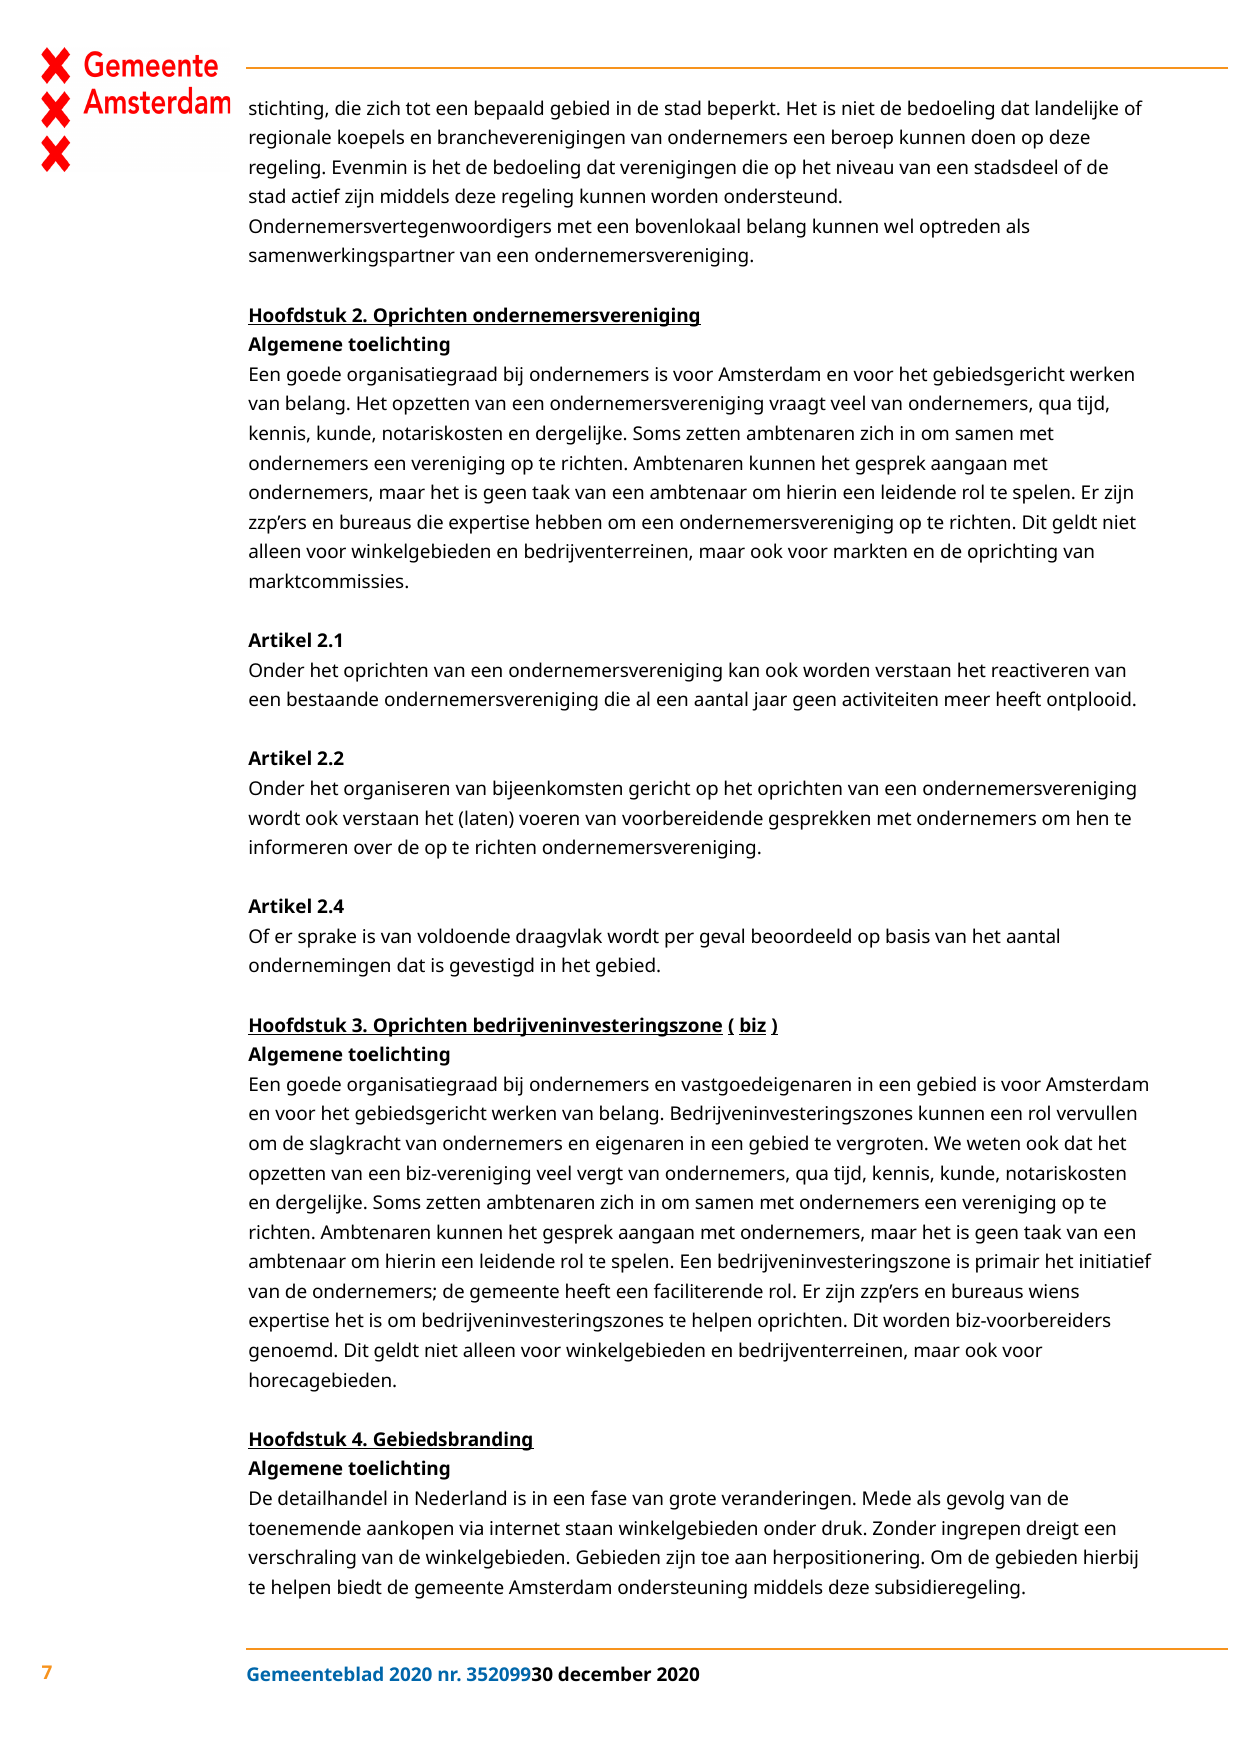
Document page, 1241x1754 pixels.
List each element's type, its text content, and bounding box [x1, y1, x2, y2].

text Een goede organisatiegraad bij ondernemers en vastgoedeigenaren in een gebied is voor Amsterdam en voor het gebiedsgericht werken van belang. Bedrijveninvesteringszones kunnen een rol vervullen om de slagkracht van ondernemers en eigenaren in een gebied te vergroten. We weten ook dat het opzetten van een biz-vereniging veel vergt van ondernemers, qua tijd, kennis, kunde, notariskosten en dergelijke. Soms zetten ambtenaren zich in om samen met ondernemers een vereniging op te richten. Ambtenaren kunnen het gesprek aangaan met ondernemers, maar het is geen taak van een ambtenaar om hierin een leidende rol te spelen. Een bedrijveninvesteringszone is primair het initiatief van de ondernemers; de gemeente heeft een faciliterende rol. Er zijn zzp’ers en bureaus wiens expertise het is om bedrijveninvesteringszones te helpen oprichten. Dit worden biz-voorbereiders genoemd. Dit geldt niet alleen voor winkelgebieden en bedrijventerreinen, maar ook voor horecagebieden. [248, 1071, 1152, 1393]
text Onder het organiseren van bijeenkomsten gericht op het oprichten van een ondernemersvereniging wordt ook verstaan het (laten) voeren van voorbereidende gesprekken met ondernemers om hen te informeren over de op te richten ondernemersvereniging. [248, 775, 1152, 860]
text Of er sprake is van voldoende draagvlak wordt per geval beoordeeld op basis van het aantal ondernemingen dat is gevestigd in het gebied. [248, 923, 1152, 978]
text stichting, die zich tot een bepaald gebied in de stad beperkt. Het is niet de bedoeling dat landelijke of regionale koepels en brancheverenigingen van ondernemers een beroep kunnen doen op deze regeling. Evenmin is het de bedoeling dat verenigingen die op het niveau van een stadsdeel of de stad actief zijn middels deze regeling kunnen worden ondersteund. Ondernemersvertegenwoordigers met een bovenlokaal belang kunnen wel optreden als samenwerkingspartner van een ondernemersvereniging. [248, 95, 1152, 268]
text Onder het oprichten van een ondernemersvereniging kan ook worden verstaan het reactiveren van een bestaande ondernemersvereniging die al een aantal jaar geen activiteiten meer heeft ontplooid. [248, 657, 1152, 712]
text Algemene toelichting [248, 1456, 1152, 1481]
text Een goede organisatiegraad bij ondernemers is voor Amsterdam en voor het gebiedsgericht werken van belang. Het opzetten van een ondernemersvereniging vraagt veel van ondernemers, qua tijd, kennis, kunde, notariskosten en dergelijke. Soms zetten ambtenaren zich in om samen met ondernemers een vereniging op te richten. Ambtenaren kunnen het gesprek aangaan met ondernemers, maar het is geen taak van een ambtenaar om hierin een leidende rol te spelen. Er zijn zzp’ers en bureaus die expertise hebben om een ondernemersvereniging op te richten. Dit geldt niet alleen voor winkelgebieden en bedrijventerreinen, maar ook voor markten en de oprichting van marktcommissies. [248, 361, 1152, 594]
text De detailhandel in Nederland is in een fase van grote veranderingen. Mede als gevolg van de toenemende aankopen via internet staan winkelgebieden onder druk. Zonder ingrepen dreigt een verschraling van de winkelgebieden. Gebieden zijn toe aan herpositionering. Om de gebieden hierbij te helpen biedt de gemeente Amsterdam ondersteuning middels deze subsidieregeling. [248, 1485, 1152, 1600]
text Hoofdstuk 3. Oprichten bedrijveninvesteringszone ( biz ) [248, 1012, 1152, 1038]
picture [41, 47, 231, 172]
text Artikel 2.2 [248, 746, 1152, 771]
text Algemene toelichting [248, 1041, 1152, 1067]
text Artikel 2.1 [248, 627, 1152, 653]
text Hoofdstuk 2. Oprichten ondernemersvereniging [248, 302, 1152, 328]
text Algemene toelichting [248, 331, 1152, 357]
text Hoofdstuk 4. Gebiedsbranding [248, 1426, 1152, 1452]
text Artikel 2.4 [248, 893, 1152, 919]
